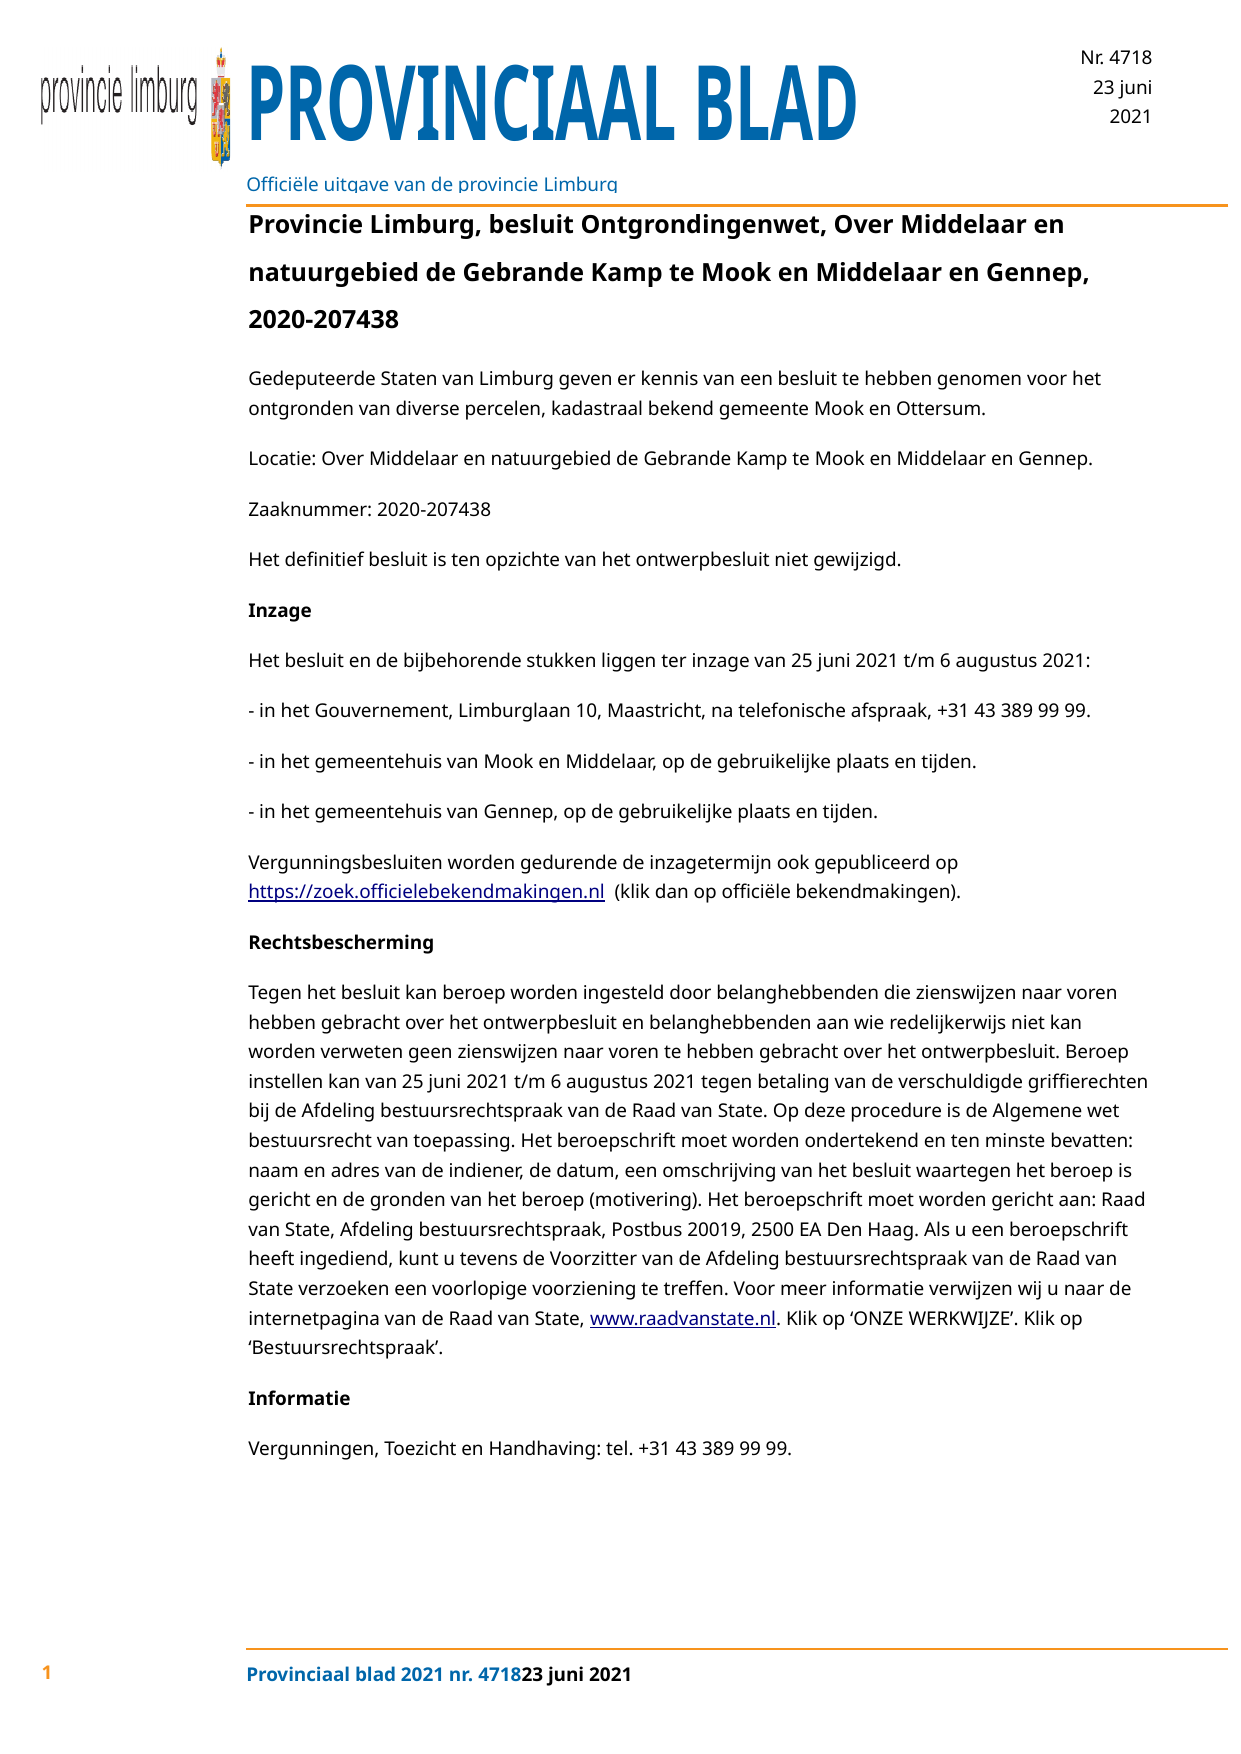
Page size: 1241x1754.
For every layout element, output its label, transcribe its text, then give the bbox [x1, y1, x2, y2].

text - in het gemeentehuis van Mook en Middelaar, op de gebruikelijke plaats en tijden. [248, 748, 1152, 774]
text Zaaknummer: 2020-207438 [248, 496, 1152, 522]
text Informatie [248, 1385, 1152, 1410]
text - in het gemeentehuis van Gennep, op de gebruikelijke plaats en tijden. [248, 798, 1152, 824]
text Gedeputeerde Staten van Limburg geven er kennis van een besluit te hebben genomen voor het ontgronden van diverse percelen, kadastraal bekend gemeente Mook en Ottersum. [248, 366, 1152, 421]
picture [41, 47, 231, 172]
text Het besluit en de bijbehorende stukken liggen ter inzage van 25 juni 2021 t/m 6 augustus 2021: [248, 647, 1152, 673]
text Locatie: Over Middelaar en natuurgebied de Gebrande Kamp te Mook en Middelaar en Gennep. [248, 446, 1152, 471]
text Het definitief besluit is ten opzichte van het ontwerpbesluit niet gewijzigd. [248, 546, 1152, 572]
text Tegen het besluit kan beroep worden ingesteld door belanghebbenden die zienswijzen naar voren hebben gebracht over het ontwerpbesluit en belanghebbenden aan wie redelijkerwijs niet kan worden verweten geen zienswijzen naar voren te hebben gebracht over het ontwerpbesluit. Beroep instellen kan van 25 juni 2021 t/m 6 augustus 2021 tegen betaling van de verschuldigde griffierechten bij de Afdeling bestuursrechtspraak van de Raad van State. Op deze procedure is de Algemene wet bestuursrecht van toepassing. Het beroepschrift moet worden ondertekend en ten minste bevatten: naam en adres van de indiener, de datum, een omschrijving van het besluit waartegen het beroep is gericht en de gronden van het beroep (motivering). Het beroepschrift moet worden gericht aan: Raad van State, Afdeling bestuursrechtspraak, Postbus 20019, 2500 EA Den Haag. Als u een beroepschrift heeft ingediend, kunt u tevens de Voorzitter van de Afdeling bestuursrechtspraak van de Raad van State verzoeken een voorlopige voorziening te treffen. Voor meer informatie verwijzen wij u naar de internetpagina van de Raad van State, www.raadvanstate.nl. Klik op ‘ONZE WERKWIJZE’. Klik op ‘Bestuursrechtspraak’. [248, 979, 1152, 1360]
text Vergunningen, Toezicht en Handhaving: tel. +31 43 389 99 99. [248, 1435, 1152, 1461]
text Rechtsbescherming [248, 929, 1152, 954]
text - in het Gouvernement, Limburglaan 10, Maastricht, na telefonische afspraak, +31 43 389 99 99. [248, 698, 1152, 723]
text Provincie Limburg, besluit Ontgrondingenwet, Over Middelaar en natuurgebied de Gebrande Kamp te Mook en Middelaar en Gennep, 2020-207438 [248, 207, 1152, 336]
text Vergunningsbesluiten worden gedurende de inzagetermijn ook gepubliceerd op https://zoek.officielebekendmakingen.nl (klik dan op officiële bekendmakingen). [248, 849, 1152, 904]
text Inzage [248, 597, 1152, 622]
